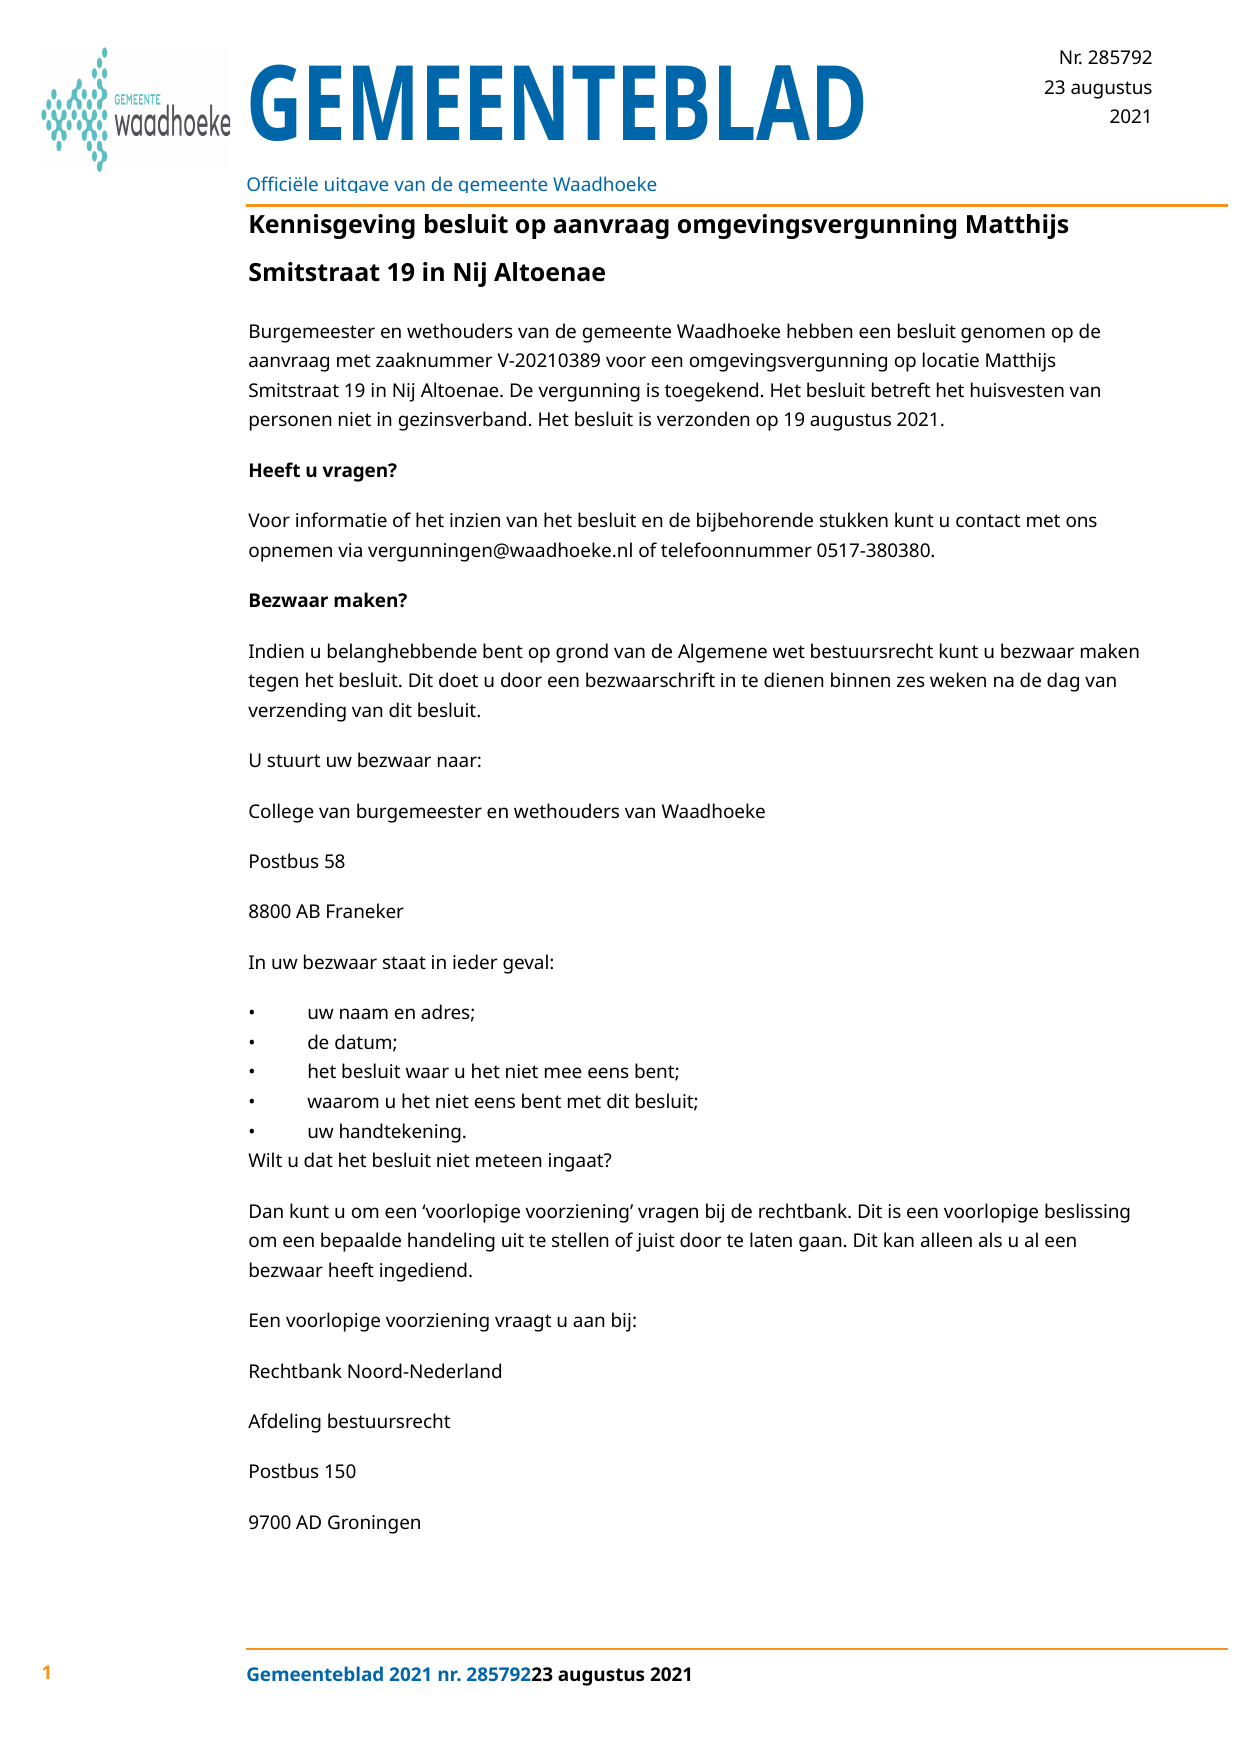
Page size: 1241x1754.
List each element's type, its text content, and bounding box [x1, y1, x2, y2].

text U stuurt uw bezwaar naar: [248, 747, 1152, 773]
text Dan kunt u om een ‘voorlopige voorziening’ vragen bij de rechtbank. Dit is een voorlopige beslissing om een bepaalde handeling uit te stellen of juist door te laten gaan. Dit kan alleen als u al een bezwaar heeft ingediend. [248, 1198, 1152, 1283]
list uw handtekening. [248, 1118, 1152, 1144]
text Heeft u vragen? [248, 457, 1152, 483]
text 8800 AB Franeker [248, 899, 1152, 924]
picture [41, 47, 231, 172]
text Voor informatie of het inzien van het besluit en de bijbehorende stukken kunt u contact met ons opnemen via vergunningen@waadhoeke.nl of telefoonnummer 0517-380380. [248, 507, 1152, 563]
list de datum; [248, 1029, 1152, 1055]
text Indien u belanghebbende bent op grond van de Algemene wet bestuursrecht kunt u bezwaar maken tegen het besluit. Dit doet u door een bezwaarschrift in te dienen binnen zes weken na de dag van verzending van dit besluit. [248, 638, 1152, 723]
text Burgemeester en wethouders van de gemeente Waadhoeke hebben een besluit genomen op de aanvraag met zaaknummer V-20210389 voor een omgevingsvergunning op locatie Matthijs Smitstraat 19 in Nij Altoenae. De vergunning is toegekend. Het besluit betreft het huisvesten van personen niet in gezinsverband. Het besluit is verzonden op 19 augustus 2021. [248, 318, 1152, 432]
text College van burgemeester en wethouders van Waadhoeke [248, 798, 1152, 824]
text Bezwaar maken? [248, 587, 1152, 613]
text Afdeling bestuursrecht [248, 1408, 1152, 1434]
text Postbus 58 [248, 848, 1152, 874]
list waarom u het niet eens bent met dit besluit; [248, 1088, 1152, 1114]
text In uw bezwaar staat in ieder geval: [248, 949, 1152, 975]
list uw naam en adres; [248, 999, 1152, 1025]
text Een voorlopige voorziening vraagt u aan bij: [248, 1307, 1152, 1333]
text 9700 AD Groningen [248, 1509, 1152, 1535]
text Rechtbank Noord-Nederland [248, 1358, 1152, 1384]
text Kennisgeving besluit op aanvraag omgevingsvergunning Matthijs Smitstraat 19 in Nij Altoenae [248, 207, 1152, 288]
list het besluit waar u het niet mee eens bent; [248, 1059, 1152, 1084]
text Postbus 150 [248, 1459, 1152, 1484]
text Wilt u dat het besluit niet meteen ingaat? [248, 1147, 1152, 1173]
